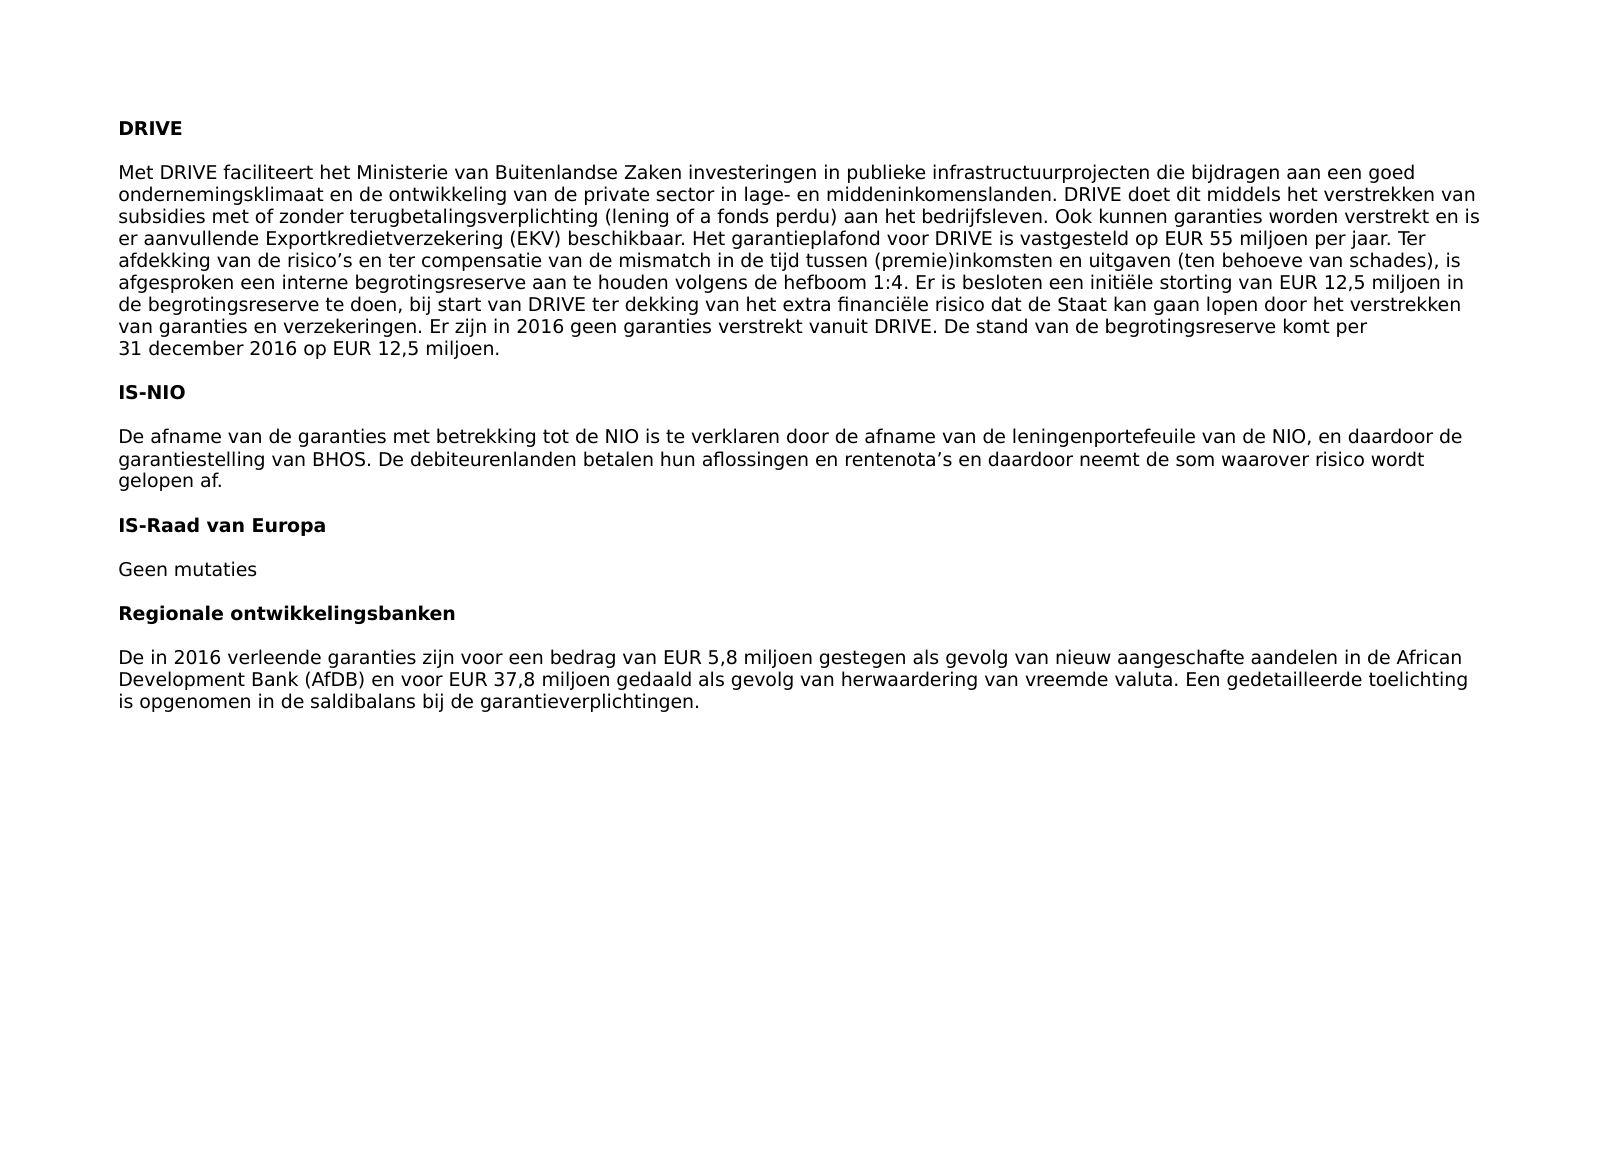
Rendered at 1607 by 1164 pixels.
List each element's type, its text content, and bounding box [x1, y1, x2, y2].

text Met DRIVE faciliteert het Ministerie van Buitenlandse Zaken investeringen in publieke infrastructuurprojecten die bijdragen aan een goed ondernemingsklimaat en de ontwikkeling van de private sector in lage- en middeninkomenslanden. DRIVE doet dit middels het verstrekken van subsidies met of zonder terugbetalingsverplichting (lening of a fonds perdu) aan het bedrijfsleven. Ook kunnen garanties worden verstrekt en is er aanvullende Exportkredietverzekering (EKV) beschikbaar. Het garantieplafond voor DRIVE is vastgesteld op EUR 55 miljoen per jaar. Ter afdekking van de risico’s en ter compensatie van de mismatch in de tijd tussen (premie)inkomsten en uitgaven (ten behoeve van schades), is afgesproken een interne begrotingsreserve aan te houden volgens de hefboom 1:4. Er is besloten een initiële storting van EUR 12,5 miljoen in de begrotingsreserve te doen, bij start van DRIVE ter dekking van het extra financiële risico dat de Staat kan gaan lopen door het verstrekken van garanties en verzekeringen. Er zijn in 2016 geen garanties verstrekt vanuit DRIVE. De stand van de begrotingsreserve komt per 31 december 2016 op EUR 12,5 miljoen. [118, 162, 1488, 360]
subtitle IS-Raad van Europa [118, 514, 1488, 537]
subtitle DRIVE [118, 118, 1488, 140]
text De afname van de garanties met betrekking tot de NIO is te verklaren door de afname van de leningenportefeuile van de NIO, en daardoor de garantiestelling van BHOS. De debiteurenlanden betalen hun aflossingen en rentenota’s en daardoor neemt de som waarover risico wordt gelopen af. [118, 426, 1488, 492]
subtitle Regionale ontwikkelingsbanken [118, 603, 1488, 625]
text Geen mutaties [118, 559, 1488, 581]
text De in 2016 verleende garanties zijn voor een bedrag van EUR 5,8 miljoen gestegen als gevolg van nieuw aangeschafte aandelen in de African Development Bank (AfDB) en voor EUR 37,8 miljoen gedaald als gevolg van herwaardering van vreemde valuta. Een gedetailleerde toelichting is opgenomen in de saldibalans bij de garantieverplichtingen. [118, 647, 1488, 713]
subtitle IS-NIO [118, 382, 1488, 404]
